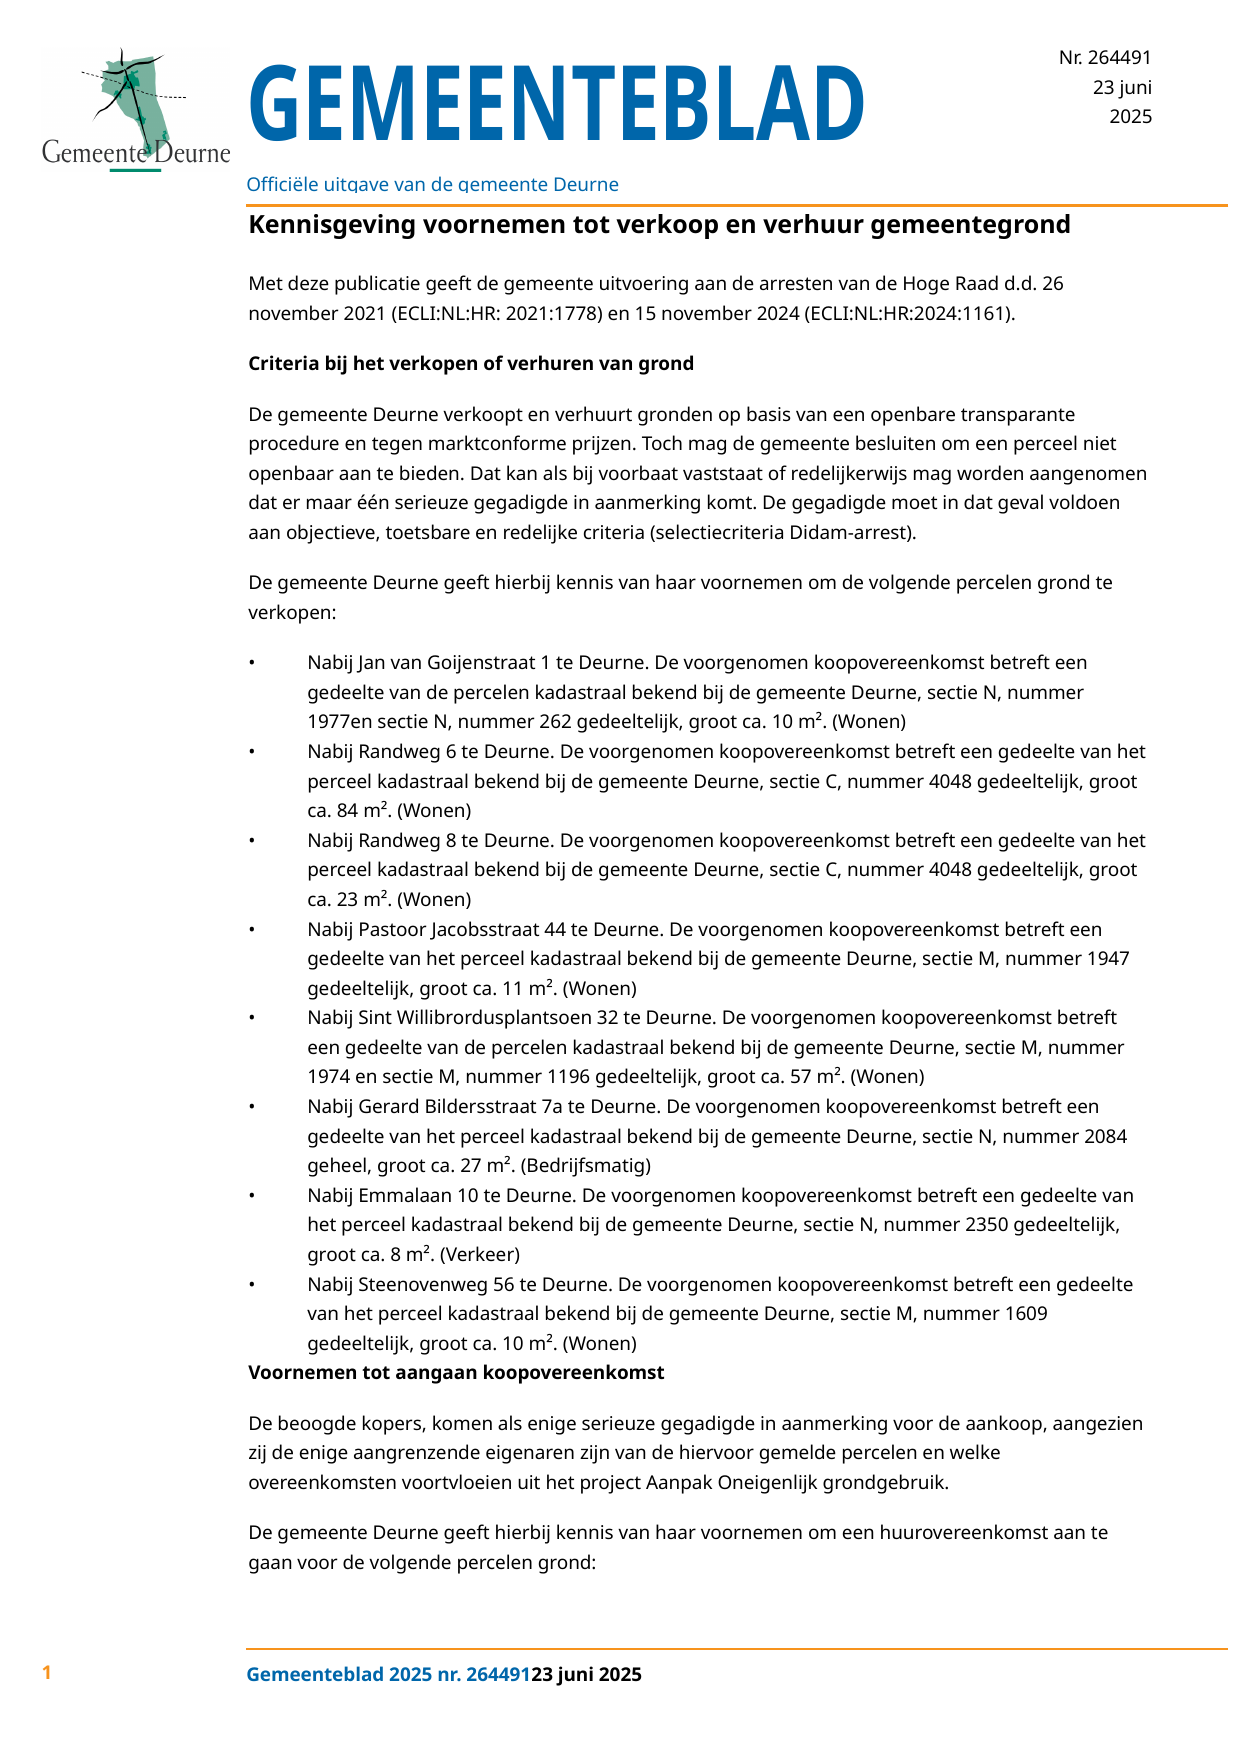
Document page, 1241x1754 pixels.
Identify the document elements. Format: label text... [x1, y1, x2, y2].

text De gemeente Deurne geeft hierbij kennis van haar voornemen om de volgende percelen grond te verkopen: [248, 569, 1152, 625]
text Criteria bij het verkopen of verhuren van grond [248, 350, 1152, 376]
text Voornemen tot aangaan koopovereenkomst [248, 1359, 1152, 1385]
list Nabij Steenovenweg 56 te Deurne. De voorgenomen koopovereenkomst betreft een gedeelte van het perceel kadastraal bekend bij de gemeente Deurne, sectie M, nummer 1609 gedeeltelijk, groot ca. 10 m². (Wonen) [248, 1271, 1152, 1356]
text De gemeente Deurne verkoopt en verhuurt gronden op basis van een openbare transparante procedure en tegen marktconforme prijzen. Toch mag de gemeente besluiten om een perceel niet openbaar aan te bieden. Dat kan als bij voorbaat vaststaat of redelijkerwijs mag worden aangenomen dat er maar één serieuze gegadigde in aanmerking komt. De gegadigde moet in dat geval voldoen aan objectieve, toetsbare en redelijke criteria (selectiecriteria Didam-arrest). [248, 401, 1152, 545]
list Nabij Gerard Bildersstraat 7a te Deurne. De voorgenomen koopovereenkomst betreft een gedeelte van het perceel kadastraal bekend bij de gemeente Deurne, sectie N, nummer 2084 geheel, groot ca. 27 m². (Bedrijfsmatig) [248, 1093, 1152, 1178]
list Nabij Jan van Goijenstraat 1 te Deurne. De voorgenomen koopovereenkomst betreft een gedeelte van de percelen kadastraal bekend bij de gemeente Deurne, sectie N, nummer 1977en sectie N, nummer 262 gedeeltelijk, groot ca. 10 m². (Wonen) [248, 649, 1152, 734]
list Nabij Randweg 6 te Deurne. De voorgenomen koopovereenkomst betreft een gedeelte van het perceel kadastraal bekend bij de gemeente Deurne, sectie C, nummer 4048 gedeeltelijk, groot ca. 84 m². (Wonen) [248, 738, 1152, 823]
list Nabij Randweg 8 te Deurne. De voorgenomen koopovereenkomst betreft een gedeelte van het perceel kadastraal bekend bij de gemeente Deurne, sectie C, nummer 4048 gedeeltelijk, groot ca. 23 m². (Wonen) [248, 827, 1152, 912]
list Nabij Sint Willibrordusplantsoen 32 te Deurne. De voorgenomen koopovereenkomst betreft een gedeelte van de percelen kadastraal bekend bij de gemeente Deurne, sectie M, nummer 1974 en sectie M, nummer 1196 gedeeltelijk, groot ca. 57 m². (Wonen) [248, 1004, 1152, 1089]
picture [41, 47, 231, 172]
list Nabij Pastoor Jacobsstraat 44 te Deurne. De voorgenomen koopovereenkomst betreft een gedeelte van het perceel kadastraal bekend bij de gemeente Deurne, sectie M, nummer 1947 gedeeltelijk, groot ca. 11 m². (Wonen) [248, 916, 1152, 1001]
list Nabij Emmalaan 10 te Deurne. De voorgenomen koopovereenkomst betreft een gedeelte van het perceel kadastraal bekend bij de gemeente Deurne, sectie N, nummer 2350 gedeeltelijk, groot ca. 8 m². (Verkeer) [248, 1182, 1152, 1267]
text De beoogde kopers, komen als enige serieuze gegadigde in aanmerking voor de aankoop, aangezien zij de enige aangrenzende eigenaren zijn van de hiervoor gemelde percelen en welke overeenkomsten voortvloeien uit het project Aanpak Oneigenlijk grondgebruik. [248, 1410, 1152, 1495]
text Kennisgeving voornemen tot verkoop en verhuur gemeentegrond [248, 207, 1152, 241]
text Met deze publicatie geeft de gemeente uitvoering aan de arresten van de Hoge Raad d.d. 26 november 2021 (ECLI:NL:HR: 2021:1778) en 15 november 2024 (ECLI:NL:HR:2024:1161). [248, 270, 1152, 326]
text De gemeente Deurne geeft hierbij kennis van haar voornemen om een huurovereenkomst aan te gaan voor de volgende percelen grond: [248, 1519, 1152, 1575]
